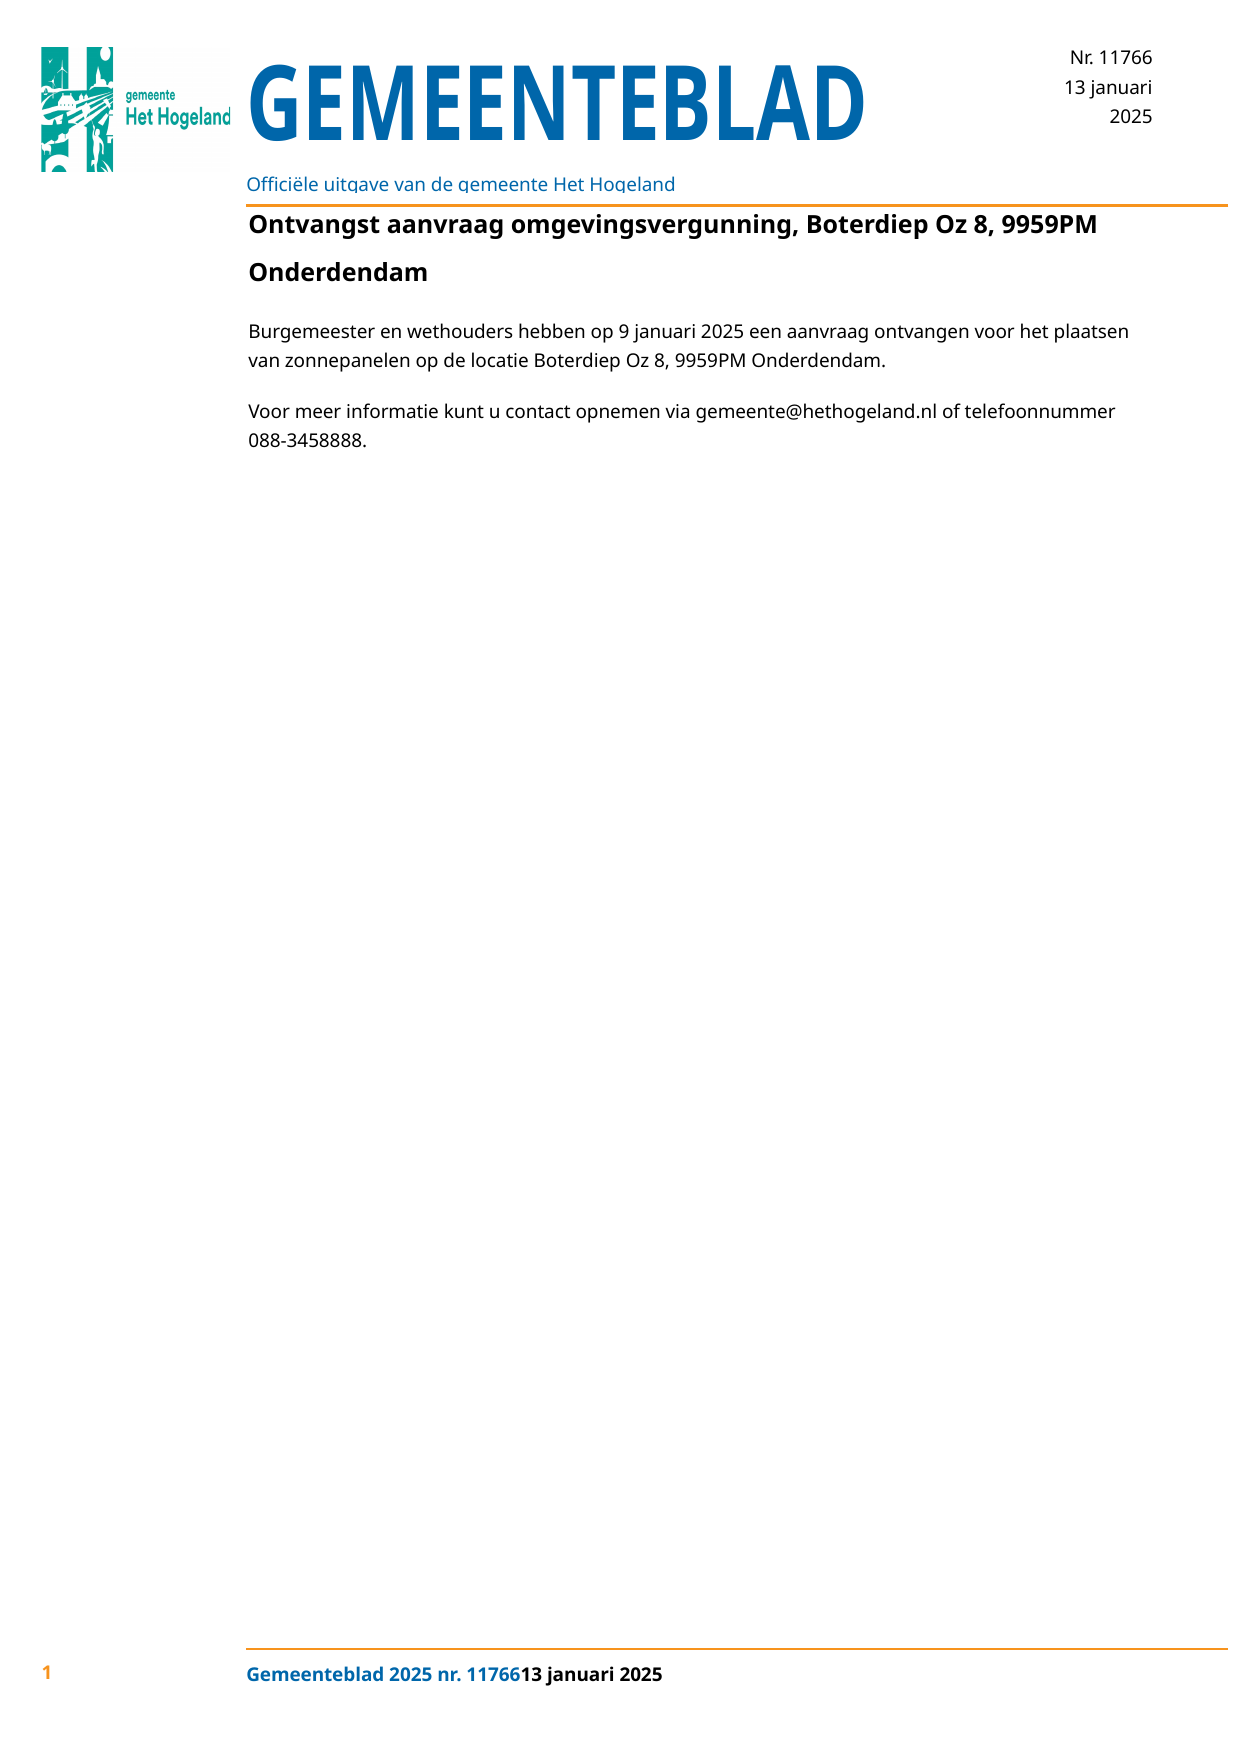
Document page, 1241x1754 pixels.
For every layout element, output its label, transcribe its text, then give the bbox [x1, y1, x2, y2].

text Burgemeester en wethouders hebben op 9 januari 2025 een aanvraag ontvangen voor het plaatsen van zonnepanelen op de locatie Boterdiep Oz 8, 9959PM Onderdendam. [248, 318, 1152, 373]
picture [41, 47, 231, 172]
text Voor meer informatie kunt u contact opnemen via gemeente@hethogeland.nl of telefoonnummer 088-3458888. [248, 398, 1152, 453]
text Ontvangst aanvraag omgevingsvergunning, Boterdiep Oz 8, 9959PM Onderdendam [248, 207, 1152, 288]
